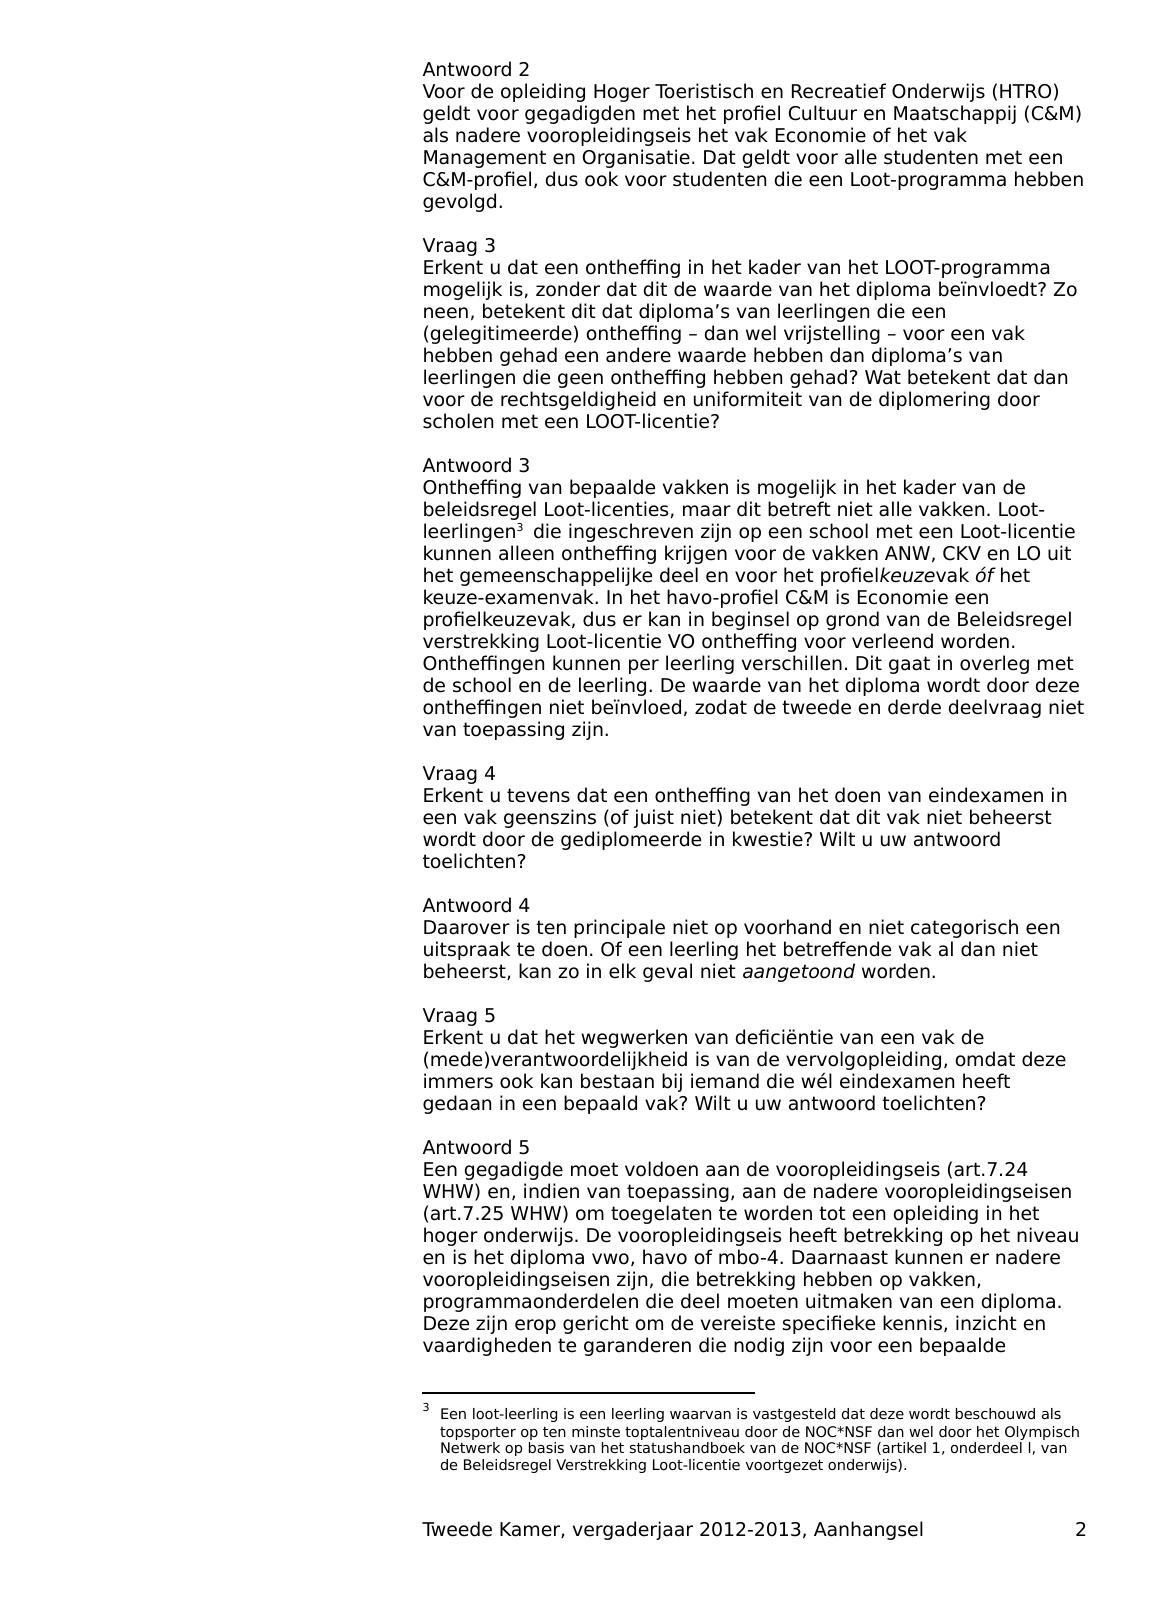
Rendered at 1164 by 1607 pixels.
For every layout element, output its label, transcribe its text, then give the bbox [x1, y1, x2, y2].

text Vraag 3 [422, 235, 1087, 257]
text Ontheffingen kunnen per leerling verschillen. Dit gaat in overleg met de school en de leerling. De waarde van het diploma wordt door deze ontheffingen niet beïnvloed, zodat de tweede en derde deelvraag niet van toepassing zijn. [422, 653, 1087, 741]
text Erkent u dat het wegwerken van deficiëntie van een vak de (mede)verantwoordelijkheid is van de vervolgopleiding, omdat deze immers ook kan bestaan bij iemand die wél eindexamen heeft gedaan in een bepaald vak? Wilt u uw antwoord toelichten? [422, 1027, 1087, 1115]
text Vraag 5 [422, 1005, 1087, 1027]
text Vraag 4 [422, 763, 1087, 785]
text Ontheffing van bepaalde vakken is mogelijk in het kader van de beleidsregel Loot-licenties, maar dit betreft niet alle vakken. Loot-leerlingen die ingeschreven zijn op een school met een Loot-licentie kunnen alleen ontheffing krijgen voor de vakken ANW, CKV en LO uit het gemeenschappelijke deel en voor het profielkeuzevak óf het keuze-examenvak. In het havo-profiel C&M is Economie een profielkeuzevak, dus er kan in beginsel op grond van de Beleidsregel verstrekking Loot-licentie VO ontheffing voor verleend worden. [422, 477, 1087, 653]
text Antwoord 3 [422, 455, 1087, 477]
text Antwoord 2 [422, 59, 1087, 81]
text Erkent u tevens dat een ontheffing van het doen van eindexamen in een vak geenszins (of juist niet) betekent dat dit vak niet beheerst wordt door de gediplomeerde in kwestie? Wilt u uw antwoord toelichten? [422, 785, 1087, 873]
text Een loot-leerling is een leerling waarvan is vastgesteld dat deze wordt beschouwd als topsporter op ten minste toptalentniveau door de NOC*NSF dan wel door het Olympisch Netwerk op basis van het statushandboek van de NOC*NSF (artikel 1, onderdeel l, van de Beleidsregel Verstrekking Loot-licentie voortgezet onderwijs). [422, 1402, 1087, 1474]
text Erkent u dat een ontheffing in het kader van het LOOT-programma mogelijk is, zonder dat dit de waarde van het diploma beïnvloedt? Zo neen, betekent dit dat diploma’s van leerlingen die een (gelegitimeerde) ontheffing – dan wel vrijstelling – voor een vak hebben gehad een andere waarde hebben dan diploma’s van leerlingen die geen ontheffing hebben gehad? Wat betekent dat dan voor de rechtsgeldigheid en uniformiteit van de diplomering door scholen met een LOOT-licentie? [422, 257, 1087, 433]
text Voor de opleiding Hoger Toeristisch en Recreatief Onderwijs (HTRO) geldt voor gegadigden met het profiel Cultuur en Maatschappij (C&M) als nadere vooropleidingseis het vak Economie of het vak Management en Organisatie. Dat geldt voor alle studenten met een C&M-profiel, dus ook voor studenten die een Loot-programma hebben gevolgd. [422, 81, 1087, 213]
text Antwoord 5 [422, 1137, 1087, 1159]
text Daarover is ten principale niet op voorhand en niet categorisch een uitspraak te doen. Of een leerling het betreffende vak al dan niet beheerst, kan zo in elk geval niet aangetoond worden. [422, 917, 1087, 983]
text Een gegadigde moet voldoen aan de vooropleidingseis (art.7.24 WHW) en, indien van toepassing, aan de nadere vooropleidingseisen (art.7.25 WHW) om toegelaten te worden tot een opleiding in het hoger onderwijs. De vooropleidingseis heeft betrekking op het niveau en is het diploma vwo, havo of mbo-4. Daarnaast kunnen er nadere vooropleidingseisen zijn, die betrekking hebben op vakken, programmaonderdelen die deel moeten uitmaken van een diploma. Deze zijn erop gericht om de vereiste specifieke kennis, inzicht en vaardigheden te garanderen die nodig zijn voor een bepaalde [422, 1159, 1087, 1357]
text Antwoord 4 [422, 895, 1087, 917]
